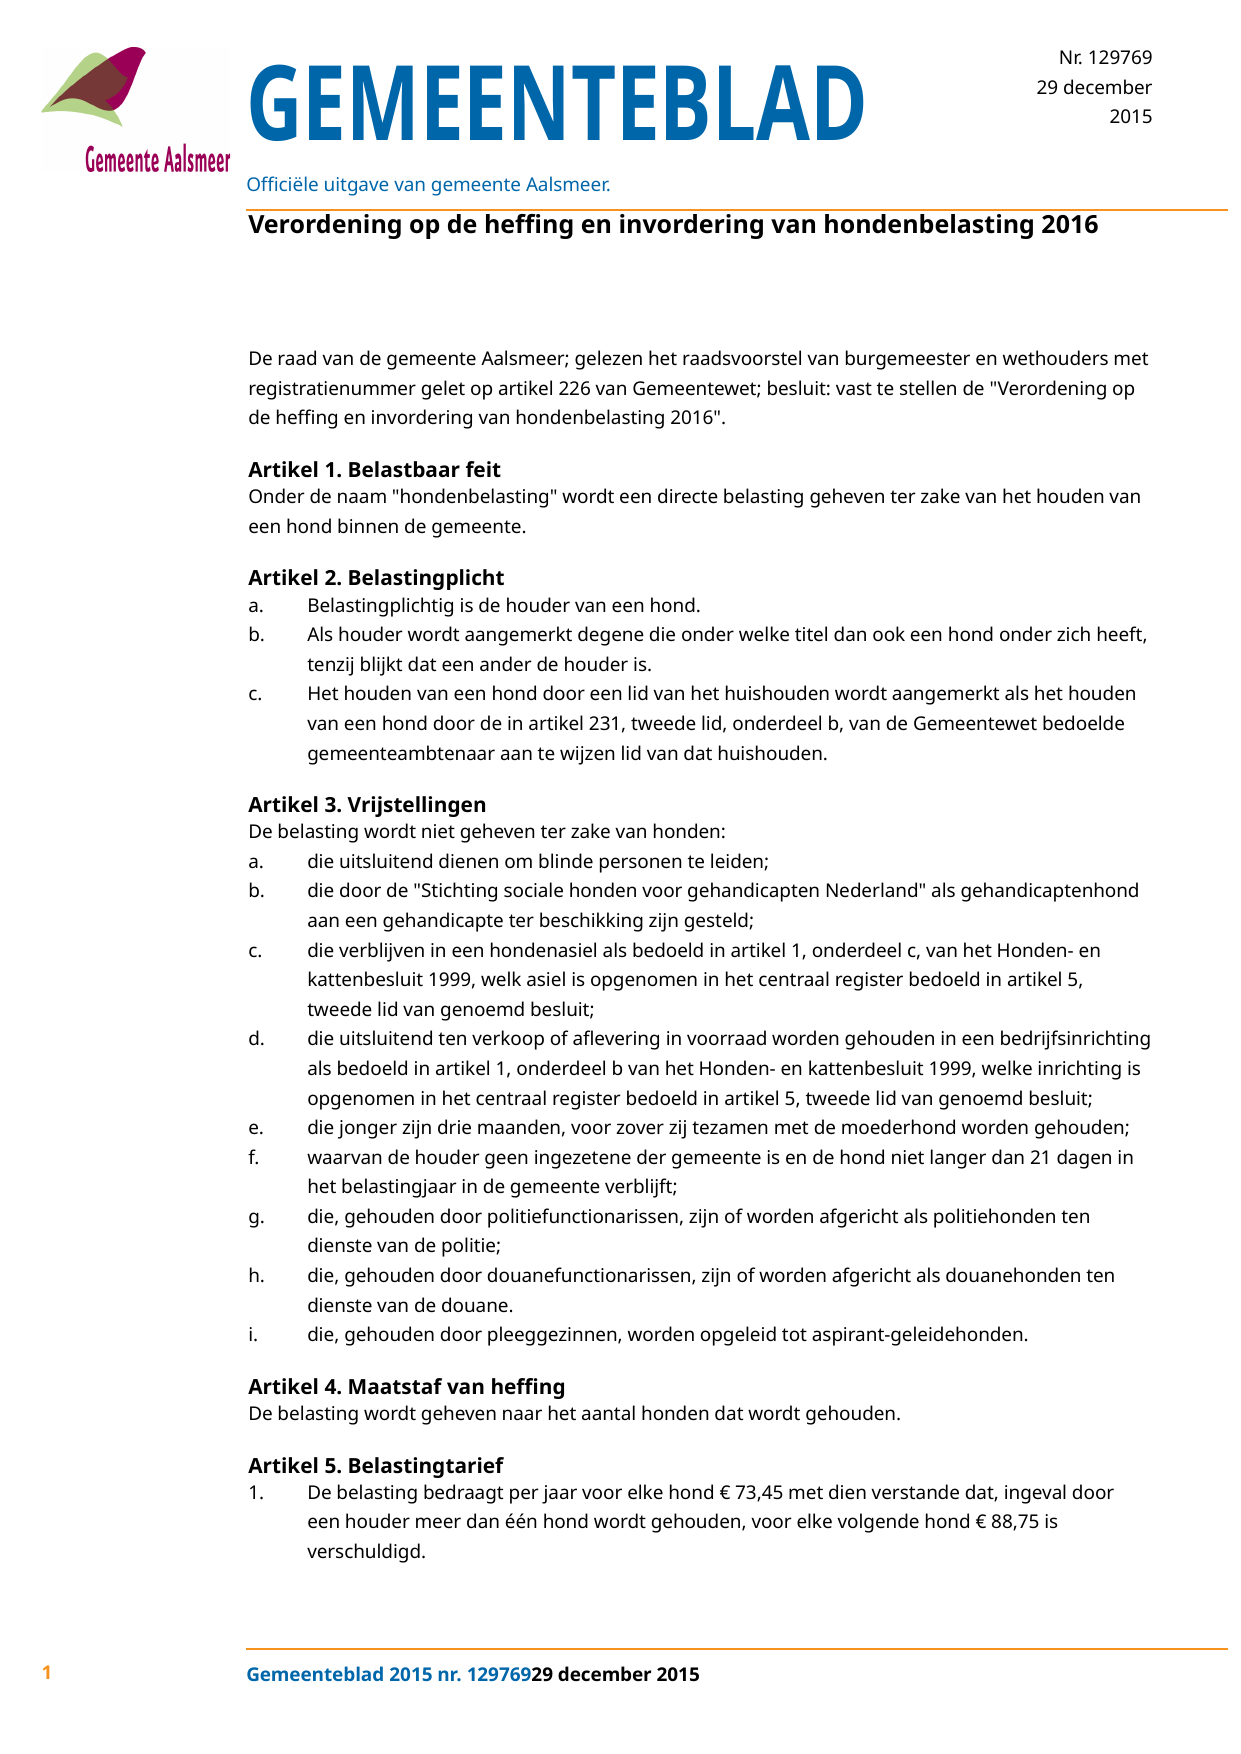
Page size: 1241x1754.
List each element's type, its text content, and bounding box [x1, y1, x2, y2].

list Als houder wordt aangemerkt degene die onder welke titel dan ook een hond onder zich heeft, tenzij blijkt dat een ander de houder is. [248, 621, 1152, 677]
list die, gehouden door douanefunctionarissen, zijn of worden afgericht als douanehonden ten dienste van de douane. [248, 1262, 1152, 1318]
text De belasting wordt geheven naar het aantal honden dat wordt gehouden. [248, 1400, 1152, 1426]
text De belasting wordt niet geheven ter zake van honden: [248, 818, 1152, 844]
text Onder de naam "hondenbelasting" wordt een directe belasting geheven ter zake van het houden van een hond binnen de gemeente. [248, 483, 1152, 539]
list die door de "Stichting sociale honden voor gehandicapten Nederland" als gehandicaptenhond aan een gehandicapte ter beschikking zijn gesteld; [248, 878, 1152, 933]
list die verblijven in een hondenasiel als bedoeld in artikel 1, onderdeel c, van het Honden- en kattenbesluit 1999, welk asiel is opgenomen in het centraal register bedoeld in artikel 5, tweede lid van genoemd besluit; [248, 937, 1152, 1022]
text Artikel 1. Belastbaar feit [248, 455, 1152, 483]
text Artikel 2. Belastingplicht [248, 563, 1152, 592]
text Artikel 4. Maatstaf van heffing [248, 1372, 1152, 1400]
list die uitsluitend dienen om blinde personen te leiden; [248, 848, 1152, 874]
list De belasting bedraagt per jaar voor elke hond € 73,45 met dien verstande dat, ingeval door een houder meer dan één hond wordt gehouden, voor elke volgende hond € 88,75 is verschuldigd. [248, 1479, 1152, 1564]
list die, gehouden door pleeggezinnen, worden opgeleid tot aspirant-geleidehonden. [248, 1321, 1152, 1347]
text De raad van de gemeente Aalsmeer; gelezen het raadsvoorstel van burgemeester en wethouders met registratienummer gelet op artikel 226 van Gemeentewet; besluit: vast te stellen de "Verordening op de heffing en invordering van hondenbelasting 2016". [248, 345, 1152, 430]
list die uitsluitend ten verkoop of aflevering in voorraad worden gehouden in een bedrijfsinrichting als bedoeld in artikel 1, onderdeel b van het Honden- en kattenbesluit 1999, welke inrichting is opgenomen in het centraal register bedoeld in artikel 5, tweede lid van genoemd besluit; [248, 1026, 1152, 1111]
text Verordening op de heffing en invordering van hondenbelasting 2016 [248, 211, 1152, 241]
text Artikel 3. Vrijstellingen [248, 790, 1152, 818]
list die, gehouden door politiefunctionarissen, zijn of worden afgericht als politiehonden ten dienste van de politie; [248, 1203, 1152, 1258]
picture [41, 47, 231, 172]
list waarvan de houder geen ingezetene der gemeente is en de hond niet langer dan 21 dagen in het belastingjaar in de gemeente verblijft; [248, 1144, 1152, 1199]
list Belastingplichtig is de houder van een hond. [248, 592, 1152, 617]
list die jonger zijn drie maanden, voor zover zij tezamen met de moederhond worden gehouden; [248, 1114, 1152, 1140]
list Het houden van een hond door een lid van het huishouden wordt aangemerkt als het houden van een hond door de in artikel 231, tweede lid, onderdeel b, van de Gemeentewet bedoelde gemeenteambtenaar aan te wijzen lid van dat huishouden. [248, 681, 1152, 765]
text Artikel 5. Belastingtarief [248, 1451, 1152, 1479]
